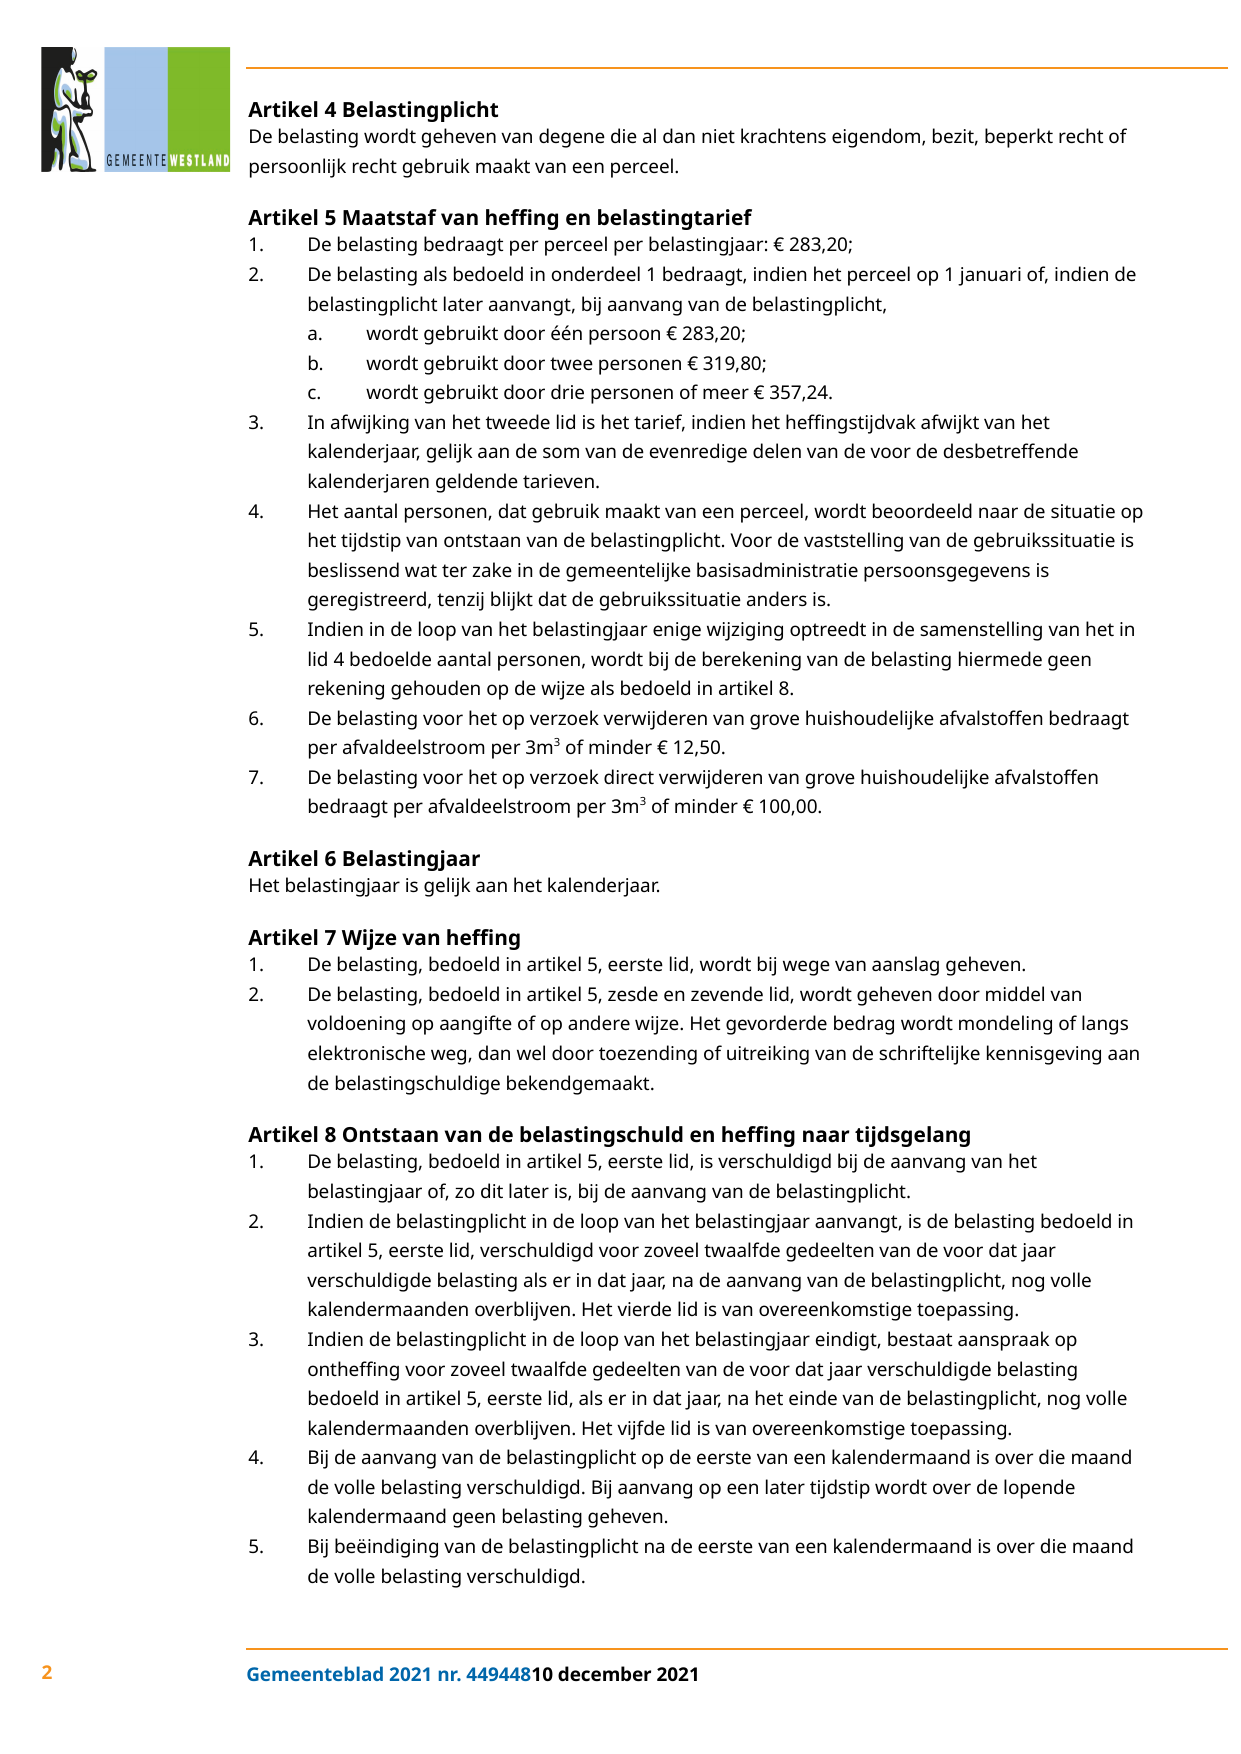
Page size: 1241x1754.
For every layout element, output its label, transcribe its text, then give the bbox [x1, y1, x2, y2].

list In afwijking van het tweede lid is het tarief, indien het heffingstijdvak afwijkt van het kalenderjaar, gelijk aan de som van de evenredige delen van de voor de desbetreffende kalenderjaren geldende tarieven. [248, 409, 1152, 494]
list Indien in de loop van het belastingjaar enige wijziging optreedt in de samenstelling van het in lid 4 bedoelde aantal personen, wordt bij de berekening van de belasting hiermede geen rekening gehouden op de wijze als bedoeld in artikel 8. [248, 616, 1152, 701]
list De belasting bedraagt per perceel per belastingjaar: € 283,20; [248, 232, 1152, 257]
list De belasting voor het op verzoek verwijderen van grove huishoudelijke afvalstoffen bedraagt per afvaldeelstroom per 3m3 of minder € 12,50. [248, 705, 1152, 760]
list De belasting als bedoeld in onderdeel 1 bedraagt, indien het perceel op 1 januari of, indien de belastingplicht later aanvangt, bij aanvang van de belastingplicht, [248, 261, 1152, 317]
text Artikel 7 Wijze van heffing [248, 923, 1152, 951]
list Het aantal personen, dat gebruik maakt van een perceel, wordt beoordeeld naar de situatie op het tijdstip van ontstaan van de belastingplicht. Voor de vaststelling van de gebruikssituatie is beslissend wat ter zake in de gemeentelijke basisadministratie persoonsgegevens is geregistreerd, tenzij blijkt dat de gebruikssituatie anders is. [248, 498, 1152, 612]
list De belasting, bedoeld in artikel 5, eerste lid, is verschuldigd bij de aanvang van het belastingjaar of, zo dit later is, bij de aanvang van de belastingplicht. [248, 1149, 1152, 1204]
list Bij beëindiging van de belastingplicht na de eerste van een kalendermaand is over die maand de volle belasting verschuldigd. [248, 1533, 1152, 1588]
list De belasting, bedoeld in artikel 5, zesde en zevende lid, wordt geheven door middel van voldoening op aangifte of op andere wijze. Het gevorderde bedrag wordt mondeling of langs elektronische weg, dan wel door toezending of uitreiking van de schriftelijke kennisgeving aan de belastingschuldige bekendgemaakt. [248, 981, 1152, 1096]
picture [41, 47, 231, 172]
list De belasting voor het op verzoek direct verwijderen van grove huishoudelijke afvalstoffen bedraagt per afvaldeelstroom per 3m3 of minder € 100,00. [248, 764, 1152, 819]
text Artikel 8 Ontstaan van de belastingschuld en heffing naar tijdsgelang [248, 1120, 1152, 1149]
list wordt gebruikt door één persoon € 283,20; [307, 320, 1152, 346]
text Artikel 5 Maatstaf van heffing en belastingtarief [248, 203, 1152, 232]
list wordt gebruikt door drie personen of meer € 357,24. [307, 379, 1152, 405]
text Artikel 4 Belastingplicht [248, 95, 1152, 123]
list De belasting, bedoeld in artikel 5, eerste lid, wordt bij wege van aanslag geheven. [248, 951, 1152, 977]
list Indien de belastingplicht in de loop van het belastingjaar aanvangt, is de belasting bedoeld in artikel 5, eerste lid, verschuldigd voor zoveel twaalfde gedeelten van de voor dat jaar verschuldigde belasting als er in dat jaar, na de aanvang van de belastingplicht, nog volle kalendermaanden overblijven. Het vierde lid is van overeenkomstige toepassing. [248, 1208, 1152, 1322]
text De belasting wordt geheven van degene die al dan niet krachtens eigendom, bezit, beperkt recht of persoonlijk recht gebruik maakt van een perceel. [248, 123, 1152, 178]
text Het belastingjaar is gelijk aan het kalenderjaar. [248, 873, 1152, 898]
list wordt gebruikt door twee personen € 319,80; [307, 350, 1152, 376]
text Artikel 6 Belastingjaar [248, 844, 1152, 873]
list Indien de belastingplicht in de loop van het belastingjaar eindigt, bestaat aanspraak op ontheffing voor zoveel twaalfde gedeelten van de voor dat jaar verschuldigde belasting bedoeld in artikel 5, eerste lid, als er in dat jaar, na het einde van de belastingplicht, nog volle kalendermaanden overblijven. Het vijfde lid is van overeenkomstige toepassing. [248, 1326, 1152, 1441]
list Bij de aanvang van de belastingplicht op de eerste van een kalendermaand is over die maand de volle belasting verschuldigd. Bij aanvang op een later tijdstip wordt over de lopende kalendermaand geen belasting geheven. [248, 1444, 1152, 1529]
